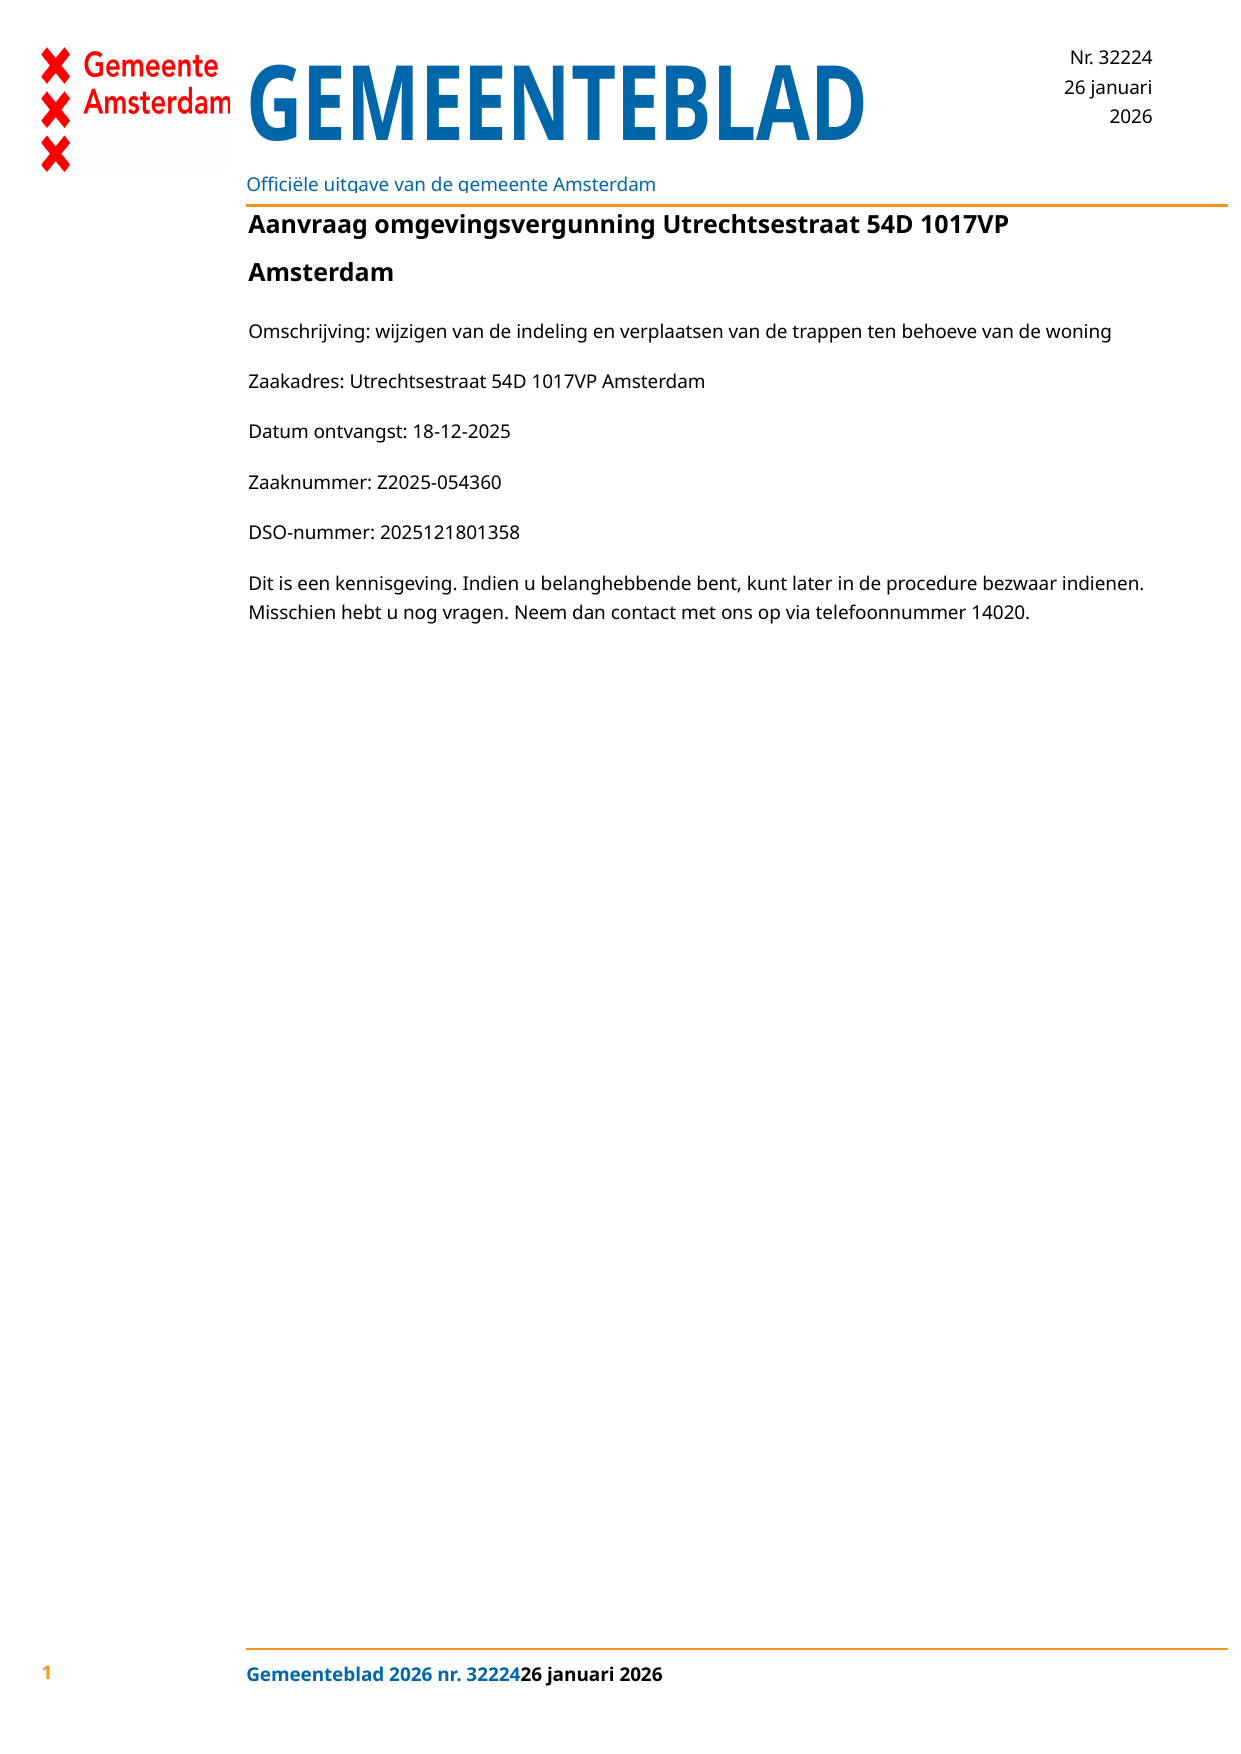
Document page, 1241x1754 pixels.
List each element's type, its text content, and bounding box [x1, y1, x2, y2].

text Aanvraag omgevingsvergunning Utrechtsestraat 54D 1017VP Amsterdam [248, 207, 1152, 288]
text Zaakadres: Utrechtsestraat 54D 1017VP Amsterdam [248, 368, 1152, 394]
text DSO-nummer: 2025121801358 [248, 519, 1152, 545]
text Zaaknummer: Z2025-054360 [248, 469, 1152, 495]
text Omschrijving: wijzigen van de indeling en verplaatsen van de trappen ten behoeve van de woning [248, 318, 1152, 344]
picture [41, 47, 231, 172]
text Datum ontvangst: 18-12-2025 [248, 419, 1152, 444]
text Dit is een kennisgeving. Indien u belanghebbende bent, kunt later in de procedure bezwaar indienen. Misschien hebt u nog vragen. Neem dan contact met ons op via telefoonnummer 14020. [248, 570, 1152, 625]
